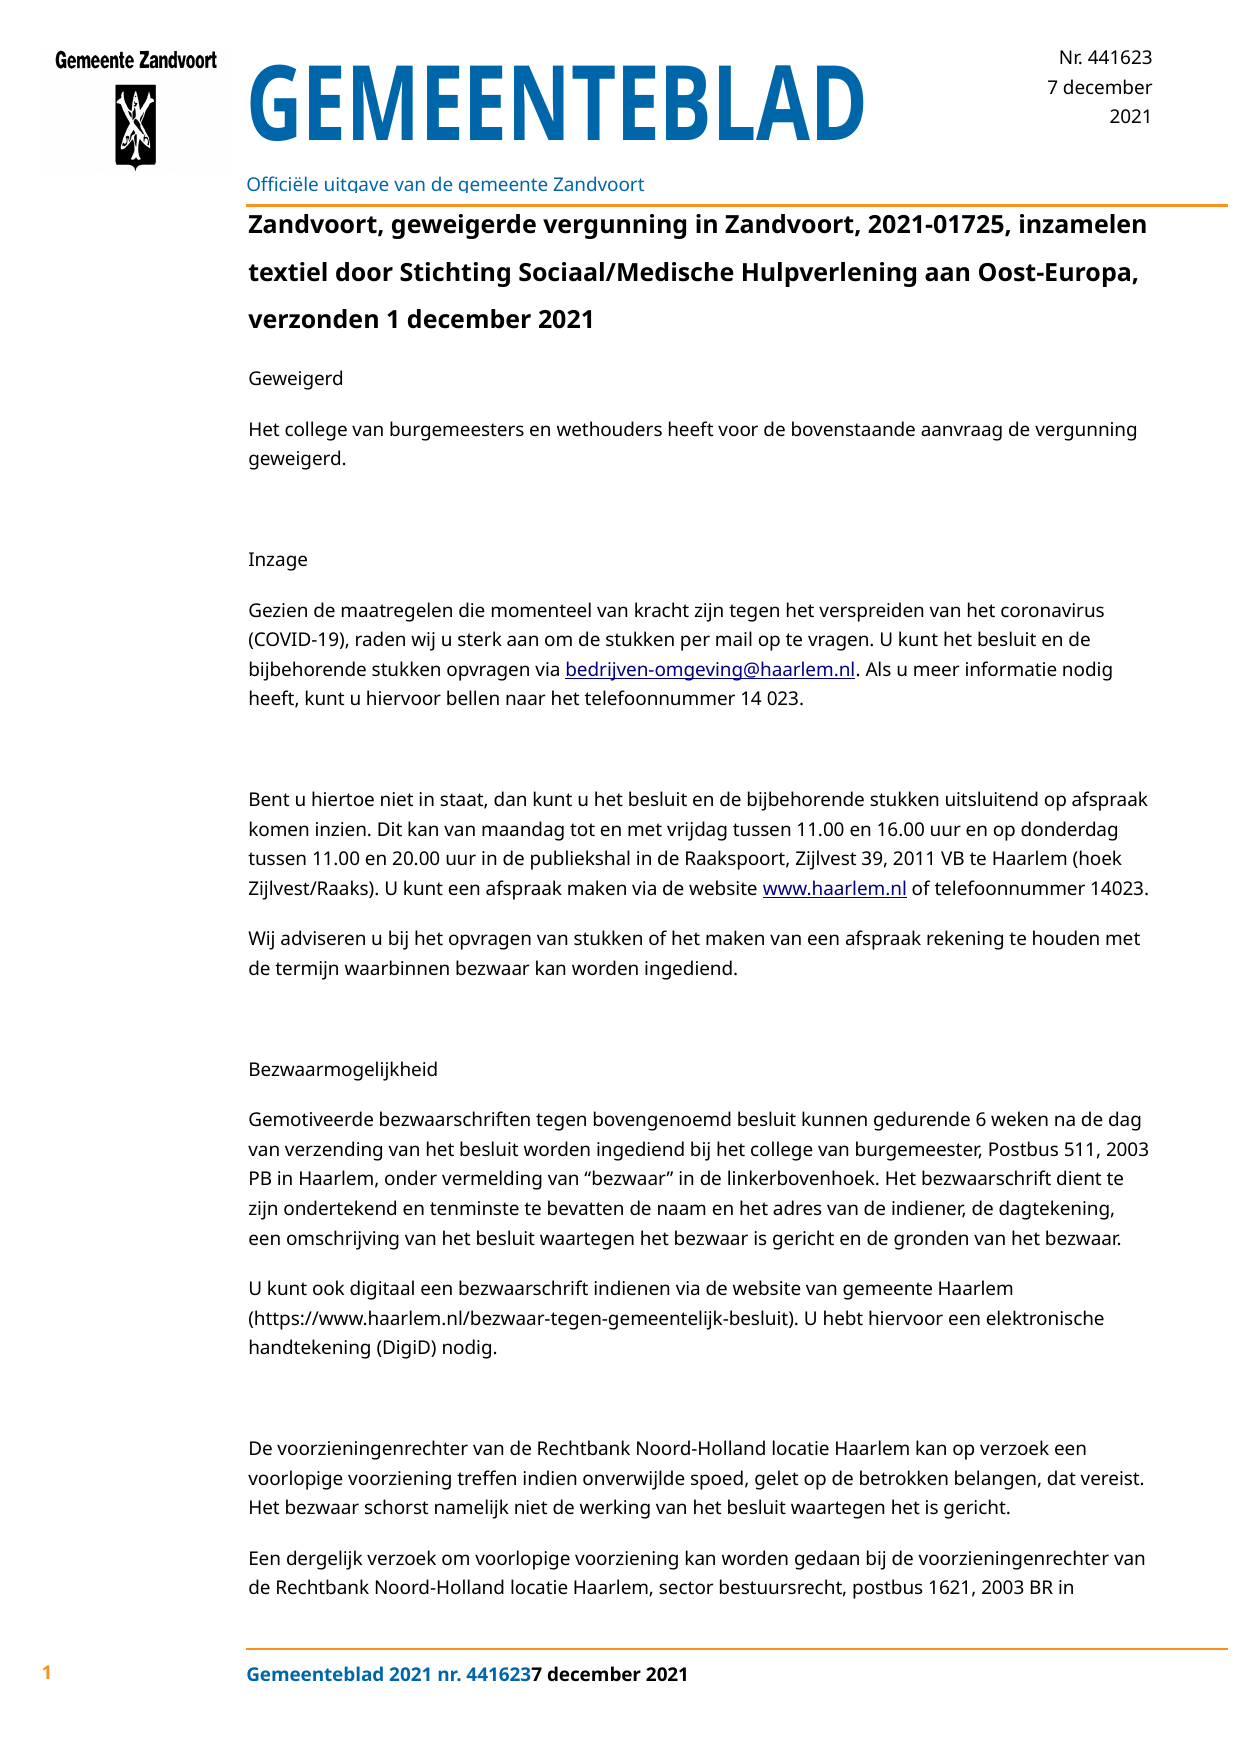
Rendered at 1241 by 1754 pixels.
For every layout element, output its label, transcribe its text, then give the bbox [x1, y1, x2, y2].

text Gezien de maatregelen die momenteel van kracht zijn tegen het verspreiden van het coronavirus (COVID-19), raden wij u sterk aan om de stukken per mail op te vragen. U kunt het besluit en de bijbehorende stukken opvragen via bedrijven-omgeving@haarlem.nl. Als u meer informatie nodig heeft, kunt u hiervoor bellen naar het telefoonnummer 14 023. [248, 597, 1152, 711]
text Geweigerd [248, 366, 1152, 391]
text Gemotiveerde bezwaarschriften tegen bovengenoemd besluit kunnen gedurende 6 weken na de dag van verzending van het besluit worden ingediend bij het college van burgemeester, Postbus 511, 2003 PB in Haarlem, onder vermelding van “bezwaar” in de linkerbovenhoek. Het bezwaarschrift dient te zijn ondertekend en tenminste te bevatten de naam en het adres van de indiener, de dagtekening, een omschrijving van het besluit waartegen het bezwaar is gericht en de gronden van het bezwaar. [248, 1106, 1152, 1250]
text Bezwaarmogelijkheid [248, 1056, 1152, 1082]
text Het college van burgemeesters en wethouders heeft voor de bovenstaande aanvraag de vergunning geweigerd. [248, 416, 1152, 471]
text Een dergelijk verzoek om voorlopige voorziening kan worden gedaan bij de voorzieningenrechter van de Rechtbank Noord-Holland locatie Haarlem, sector bestuursrecht, postbus 1621, 2003 BR in [248, 1545, 1152, 1600]
text Zandvoort, geweigerde vergunning in Zandvoort, 2021-01725, inzamelen textiel door Stichting Sociaal/Medische Hulpverlening aan Oost-Europa, verzonden 1 december 2021 [248, 207, 1152, 336]
text Bent u hiertoe niet in staat, dan kunt u het besluit en de bijbehorende stukken uitsluitend op afspraak komen inzien. Dit kan van maandag tot en met vrijdag tussen 11.00 en 16.00 uur en op donderdag tussen 11.00 en 20.00 uur in de publiekshal in de Raakspoort, Zijlvest 39, 2011 VB te Haarlem (hoek Zijlvest/Raaks). U kunt een afspraak maken via de website www.haarlem.nl of telefoonnummer 14023. [248, 786, 1152, 901]
picture [41, 47, 231, 172]
text U kunt ook digitaal een bezwaarschrift indienen via de website van gemeente Haarlem (https://www.haarlem.nl/bezwaar-tegen-gemeentelijk-besluit). U hebt hiervoor een elektronische handtekening (DigiD) nodig. [248, 1275, 1152, 1360]
text Wij adviseren u bij het opvragen van stukken of het maken van een afspraak rekening te houden met de termijn waarbinnen bezwaar kan worden ingediend. [248, 926, 1152, 981]
text De voorzieningenrechter van de Rechtbank Noord-Holland locatie Haarlem kan op verzoek een voorlopige voorziening treffen indien onverwijlde spoed, gelet op de betrokken belangen, dat vereist. Het bezwaar schorst namelijk niet de werking van het besluit waartegen het is gericht. [248, 1435, 1152, 1520]
text Inzage [248, 546, 1152, 572]
